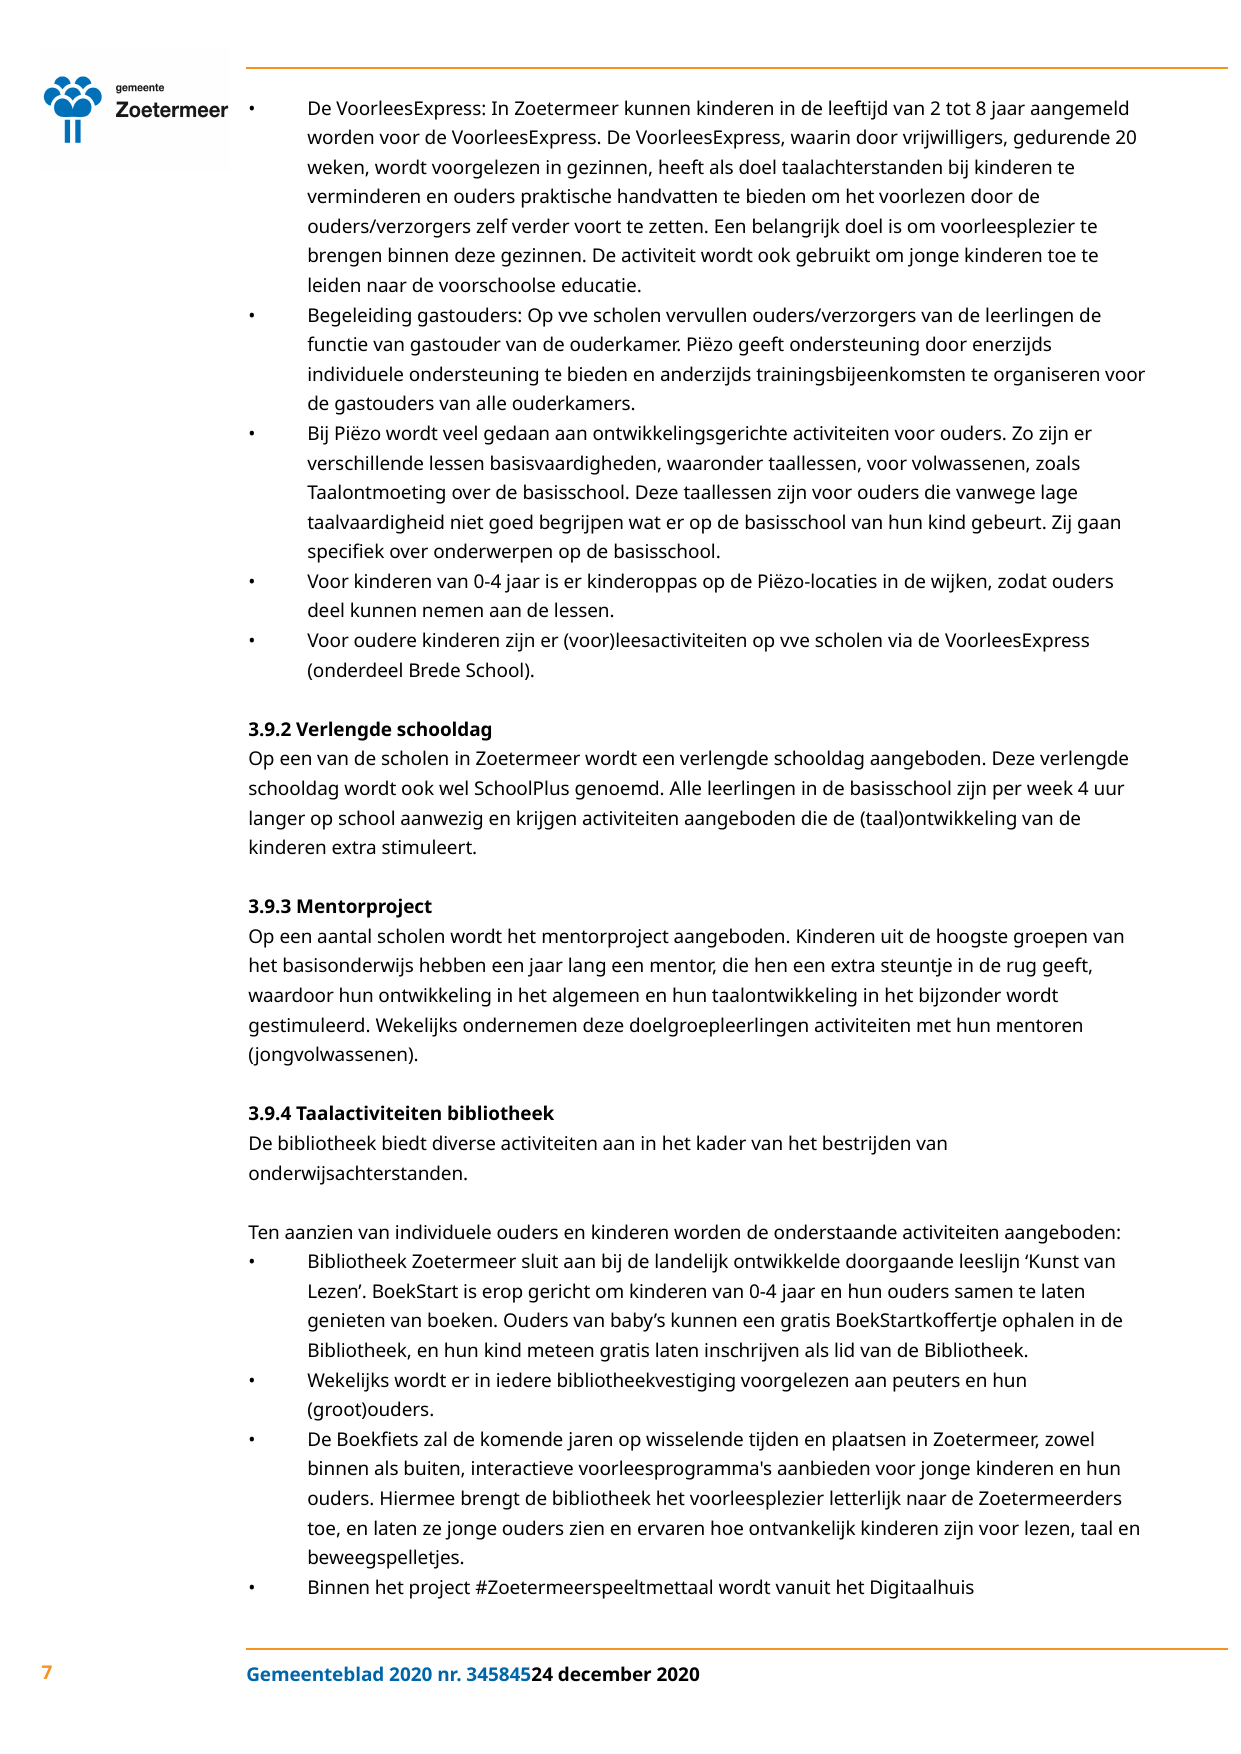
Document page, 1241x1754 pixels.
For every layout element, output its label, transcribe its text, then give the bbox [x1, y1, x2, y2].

list Voor kinderen van 0-4 jaar is er kinderoppas op de Piëzo-locaties in de wijken, zodat ouders deel kunnen nemen aan de lessen. [248, 568, 1152, 623]
text 3.9.3 Mentorproject [248, 893, 1152, 919]
list De Boekfiets zal de komende jaren op wisselende tijden en plaatsen in Zoetermeer, zowel binnen als buiten, interactieve voorleesprogramma's aanbieden voor jonge kinderen en hun ouders. Hiermee brengt de bibliotheek het voorleesplezier letterlijk naar de Zoetermeerders toe, en laten ze jonge ouders zien en ervaren hoe ontvankelijk kinderen zijn voor lezen, taal en beweegspelletjes. [248, 1426, 1152, 1570]
list Bibliotheek Zoetermeer sluit aan bij de landelijk ontwikkelde doorgaande leeslijn ‘Kunst van Lezen’. BoekStart is erop gericht om kinderen van 0-4 jaar en hun ouders samen te laten genieten van boeken. Ouders van baby’s kunnen een gratis BoekStartkoffertje ophalen in de Bibliotheek, en hun kind meteen gratis laten inschrijven als lid van de Bibliotheek. [248, 1248, 1152, 1363]
list Begeleiding gastouders: Op vve scholen vervullen ouders/verzorgers van de leerlingen de functie van gastouder van de ouderkamer. Piëzo geeft ondersteuning door enerzijds individuele ondersteuning te bieden en anderzijds trainingsbijeenkomsten te organiseren voor de gastouders van alle ouderkamers. [248, 302, 1152, 416]
list Binnen het project #Zoetermeerspeeltmettaal wordt vanuit het Digitaalhuis [248, 1574, 1152, 1600]
text 3.9.2 Verlengde schooldag [248, 716, 1152, 742]
picture [41, 47, 231, 172]
list Wekelijks wordt er in iedere bibliotheekvestiging voorgelezen aan peuters en hun (groot)ouders. [248, 1367, 1152, 1422]
text 3.9.4 Taalactiviteiten bibliotheek [248, 1101, 1152, 1126]
list De VoorleesExpress: In Zoetermeer kunnen kinderen in de leeftijd van 2 tot 8 jaar aangemeld worden voor de VoorleesExpress. De VoorleesExpress, waarin door vrijwilligers, gedurende 20 weken, wordt voorgelezen in gezinnen, heeft als doel taalachterstanden bij kinderen te verminderen en ouders praktische handvatten te bieden om het voorlezen door de ouders/verzorgers zelf verder voort te zetten. Een belangrijk doel is om voorleesplezier te brengen binnen deze gezinnen. De activiteit wordt ook gebruikt om jonge kinderen toe te leiden naar de voorschoolse educatie. [248, 95, 1152, 298]
list Voor oudere kinderen zijn er (voor)leesactiviteiten op vve scholen via de VoorleesExpress (onderdeel Brede School). [248, 627, 1152, 683]
list Bij Piëzo wordt veel gedaan aan ontwikkelingsgerichte activiteiten voor ouders. Zo zijn er verschillende lessen basisvaardigheden, waaronder taallessen, voor volwassenen, zoals Taalontmoeting over de basisschool. Deze taallessen zijn voor ouders die vanwege lage taalvaardigheid niet goed begrijpen wat er op de basisschool van hun kind gebeurt. Zij gaan specifiek over onderwerpen op de basisschool. [248, 420, 1152, 564]
text Op een van de scholen in Zoetermeer wordt een verlengde schooldag aangeboden. Deze verlengde schooldag wordt ook wel SchoolPlus genoemd. Alle leerlingen in de basisschool zijn per week 4 uur langer op school aanwezig en krijgen activiteiten aangeboden die de (taal)ontwikkeling van de kinderen extra stimuleert. [248, 746, 1152, 860]
text De bibliotheek biedt diverse activiteiten aan in het kader van het bestrijden van onderwijsachterstanden. [248, 1130, 1152, 1186]
text Ten aanzien van individuele ouders en kinderen worden de onderstaande activiteiten aangeboden: [248, 1219, 1152, 1245]
text Op een aantal scholen wordt het mentorproject aangeboden. Kinderen uit de hoogste groepen van het basisonderwijs hebben een jaar lang een mentor, die hen een extra steuntje in de rug geeft, waardoor hun ontwikkeling in het algemeen en hun taalontwikkeling in het bijzonder wordt gestimuleerd. Wekelijks ondernemen deze doelgroepleerlingen activiteiten met hun mentoren (jongvolwassenen). [248, 923, 1152, 1067]
